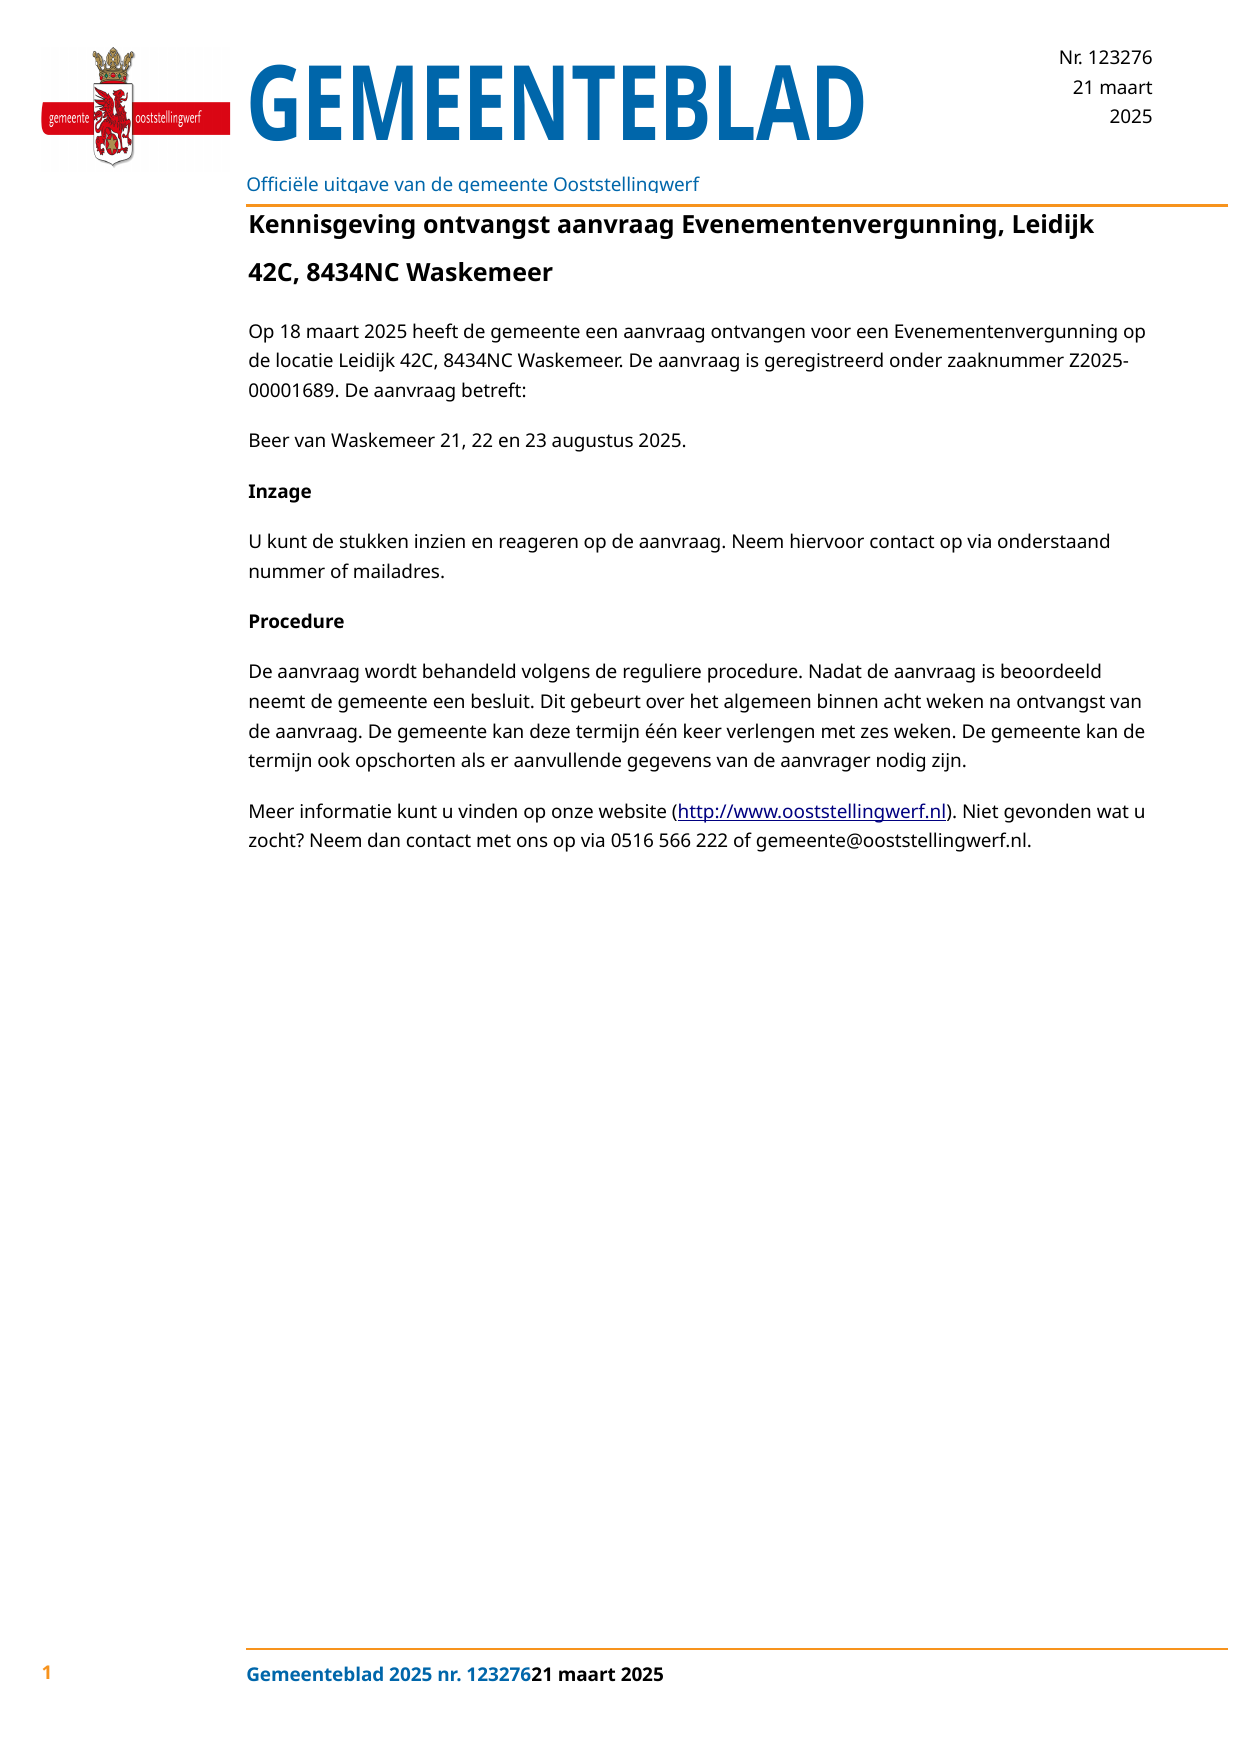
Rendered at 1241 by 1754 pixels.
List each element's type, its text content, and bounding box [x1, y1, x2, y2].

text Inzage [248, 478, 1152, 504]
text Op 18 maart 2025 heeft de gemeente een aanvraag ontvangen voor een Evenementenvergunning op de locatie Leidijk 42C, 8434NC Waskemeer. De aanvraag is geregistreerd onder zaaknummer Z2025-00001689. De aanvraag betreft: [248, 318, 1152, 403]
text De aanvraag wordt behandeld volgens de reguliere procedure. Nadat de aanvraag is beoordeeld neemt de gemeente een besluit. Dit gebeurt over het algemeen binnen acht weken na ontvangst van de aanvraag. De gemeente kan deze termijn één keer verlengen met zes weken. De gemeente kan de termijn ook opschorten als er aanvullende gegevens van de aanvrager nodig zijn. [248, 659, 1152, 773]
text Procedure [248, 608, 1152, 634]
text Kennisgeving ontvangst aanvraag Evenementenvergunning, Leidijk 42C, 8434NC Waskemeer [248, 207, 1152, 288]
text Beer van Waskemeer 21, 22 en 23 augustus 2025. [248, 427, 1152, 453]
text U kunt de stukken inzien en reageren op de aanvraag. Neem hiervoor contact op via onderstaand nummer of mailadres. [248, 528, 1152, 584]
text Meer informatie kunt u vinden op onze website (http://www.ooststellingwerf.nl). Niet gevonden wat u zocht? Neem dan contact met ons op via 0516 566 222 of gemeente@ooststellingwerf.nl. [248, 798, 1152, 853]
picture [41, 47, 231, 172]
